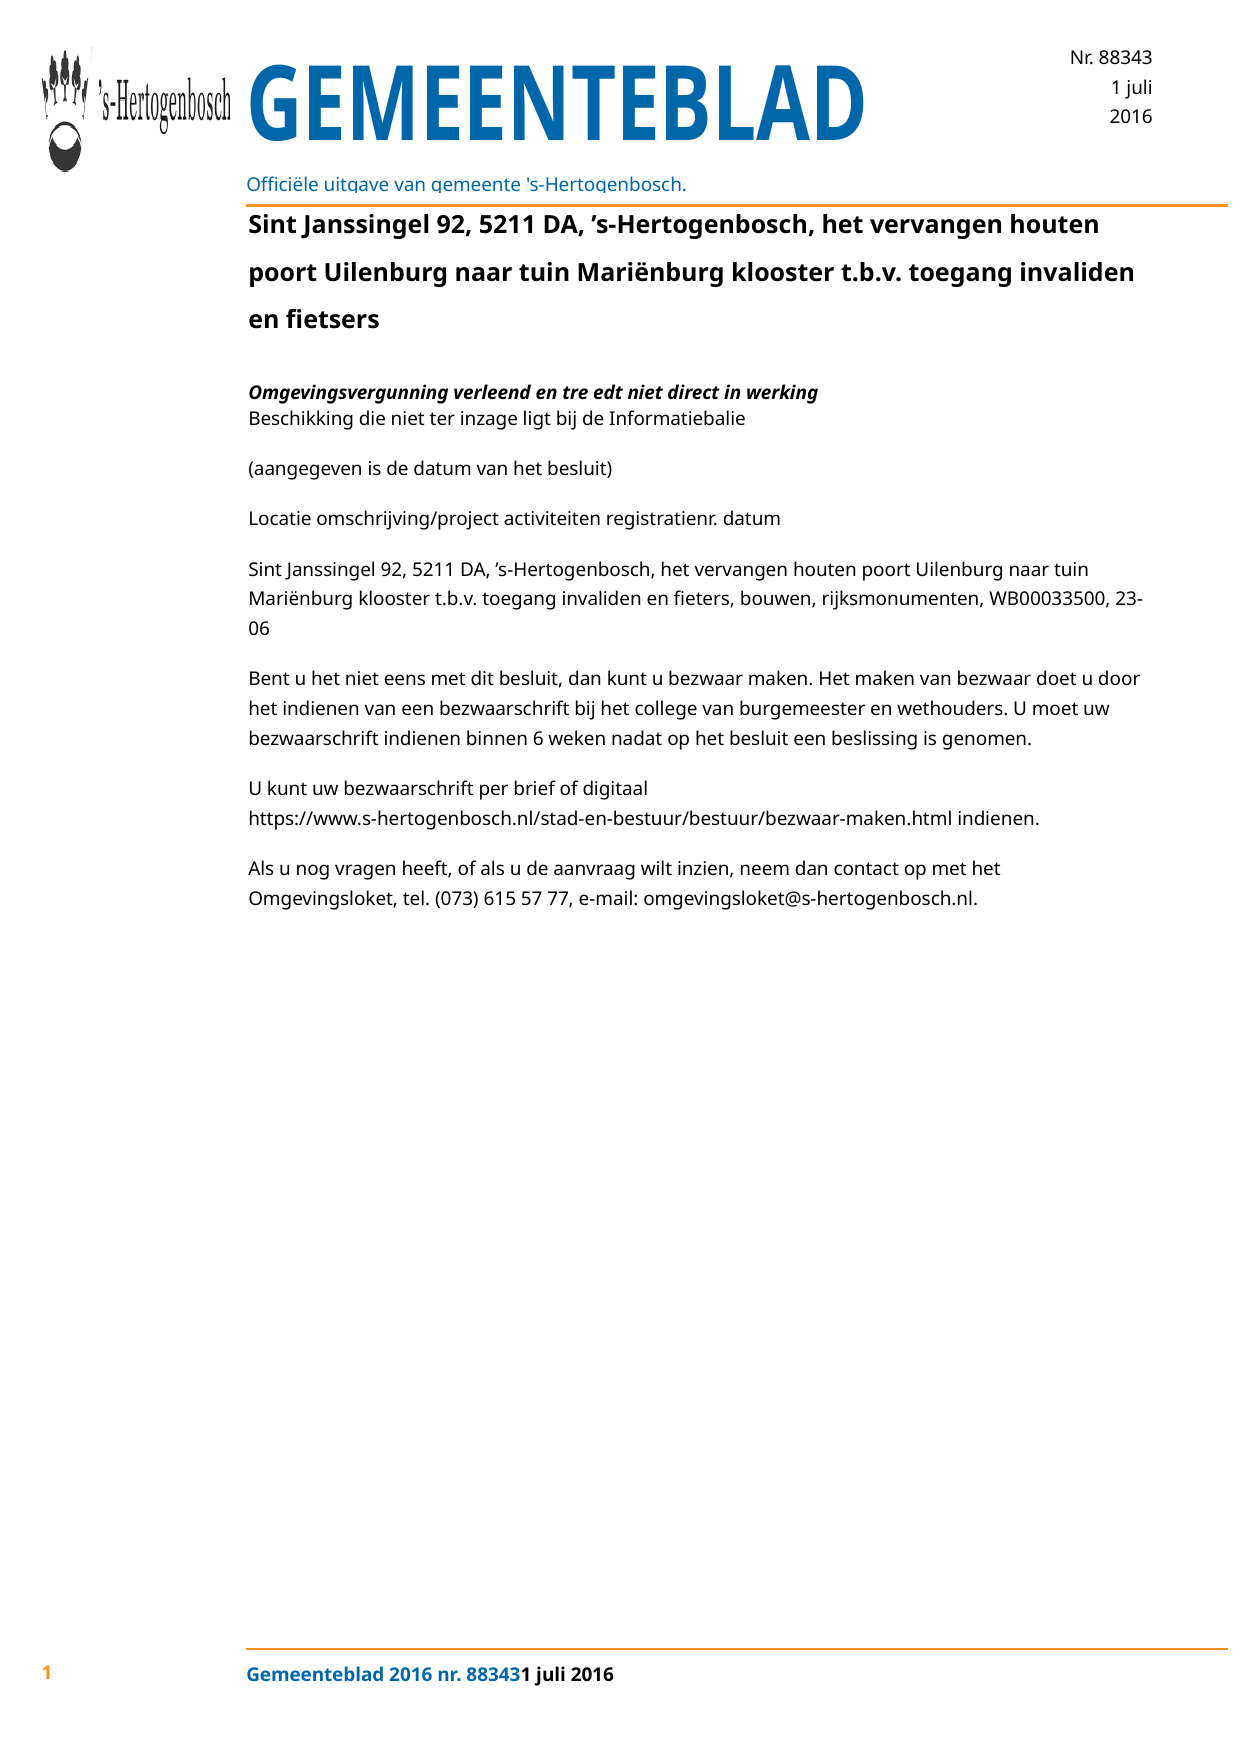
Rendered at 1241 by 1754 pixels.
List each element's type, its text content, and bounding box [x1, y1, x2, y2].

text Als u nog vragen heeft, of als u de aanvraag wilt inzien, neem dan contact op met het Omgevingsloket, tel. (073) 615 57 77, e-mail: omgevingsloket@s-hertogenbosch.nl. [248, 855, 1152, 911]
text Beschikking die niet ter inzage ligt bij de Informatiebalie [248, 405, 1152, 431]
text Omgevingsvergunning verleend en tre edt niet direct in werking [248, 379, 1152, 405]
text (aangegeven is de datum van het besluit) [248, 455, 1152, 481]
text U kunt uw bezwaarschrift per brief of digitaal https://www.s-hertogenbosch.nl/stad-en-bestuur/bestuur/bezwaar-maken.html indienen. [248, 775, 1152, 831]
text Locatie omschrijving/project activiteiten registratienr. datum [248, 506, 1152, 531]
picture [41, 47, 231, 172]
text Sint Janssingel 92, 5211 DA, ’s-Hertogenbosch, het vervangen houten poort Uilenburg naar tuin Mariënburg klooster t.b.v. toegang invaliden en fieters, bouwen, rijksmonumenten, WB00033500, 23-06 [248, 556, 1152, 641]
text Sint Janssingel 92, 5211 DA, ’s-Hertogenbosch, het vervangen houten poort Uilenburg naar tuin Mariënburg klooster t.b.v. toegang invaliden en fietsers [248, 207, 1152, 336]
text Bent u het niet eens met dit besluit, dan kunt u bezwaar maken. Het maken van bezwaar doet u door het indienen van een bezwaarschrift bij het college van burgemeester en wethouders. U moet uw bezwaarschrift indienen binnen 6 weken nadat op het besluit een beslissing is genomen. [248, 666, 1152, 751]
